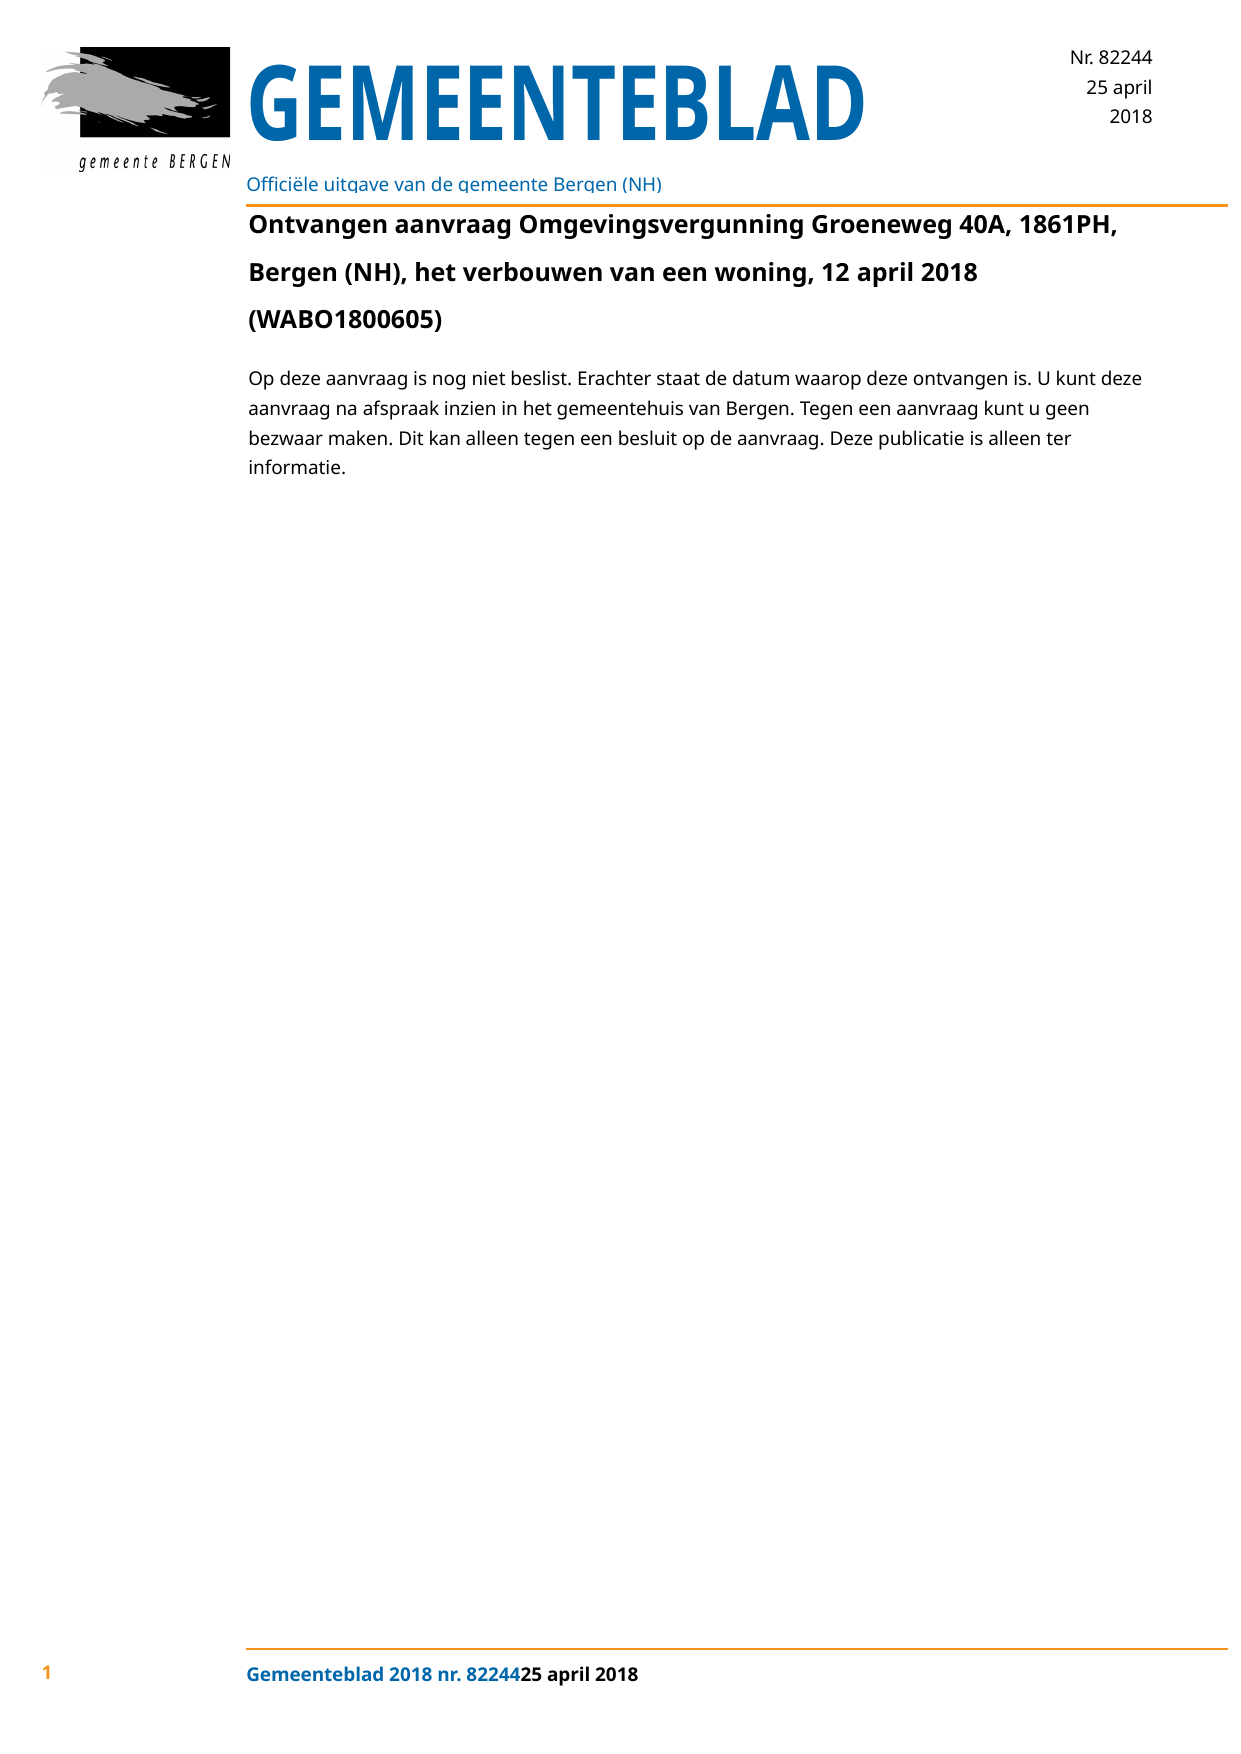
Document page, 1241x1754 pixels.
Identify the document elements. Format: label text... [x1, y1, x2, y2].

text Op deze aanvraag is nog niet beslist. Erachter staat de datum waarop deze ontvangen is. U kunt deze aanvraag na afspraak inzien in het gemeentehuis van Bergen. Tegen een aanvraag kunt u geen bezwaar maken. Dit kan alleen tegen een besluit op de aanvraag. Deze publicatie is alleen ter informatie. [248, 366, 1152, 480]
picture [41, 47, 231, 172]
text Ontvangen aanvraag Omgevingsvergunning Groeneweg 40A, 1861PH, Bergen (NH), het verbouwen van een woning, 12 april 2018 (WABO1800605) [248, 207, 1152, 336]
